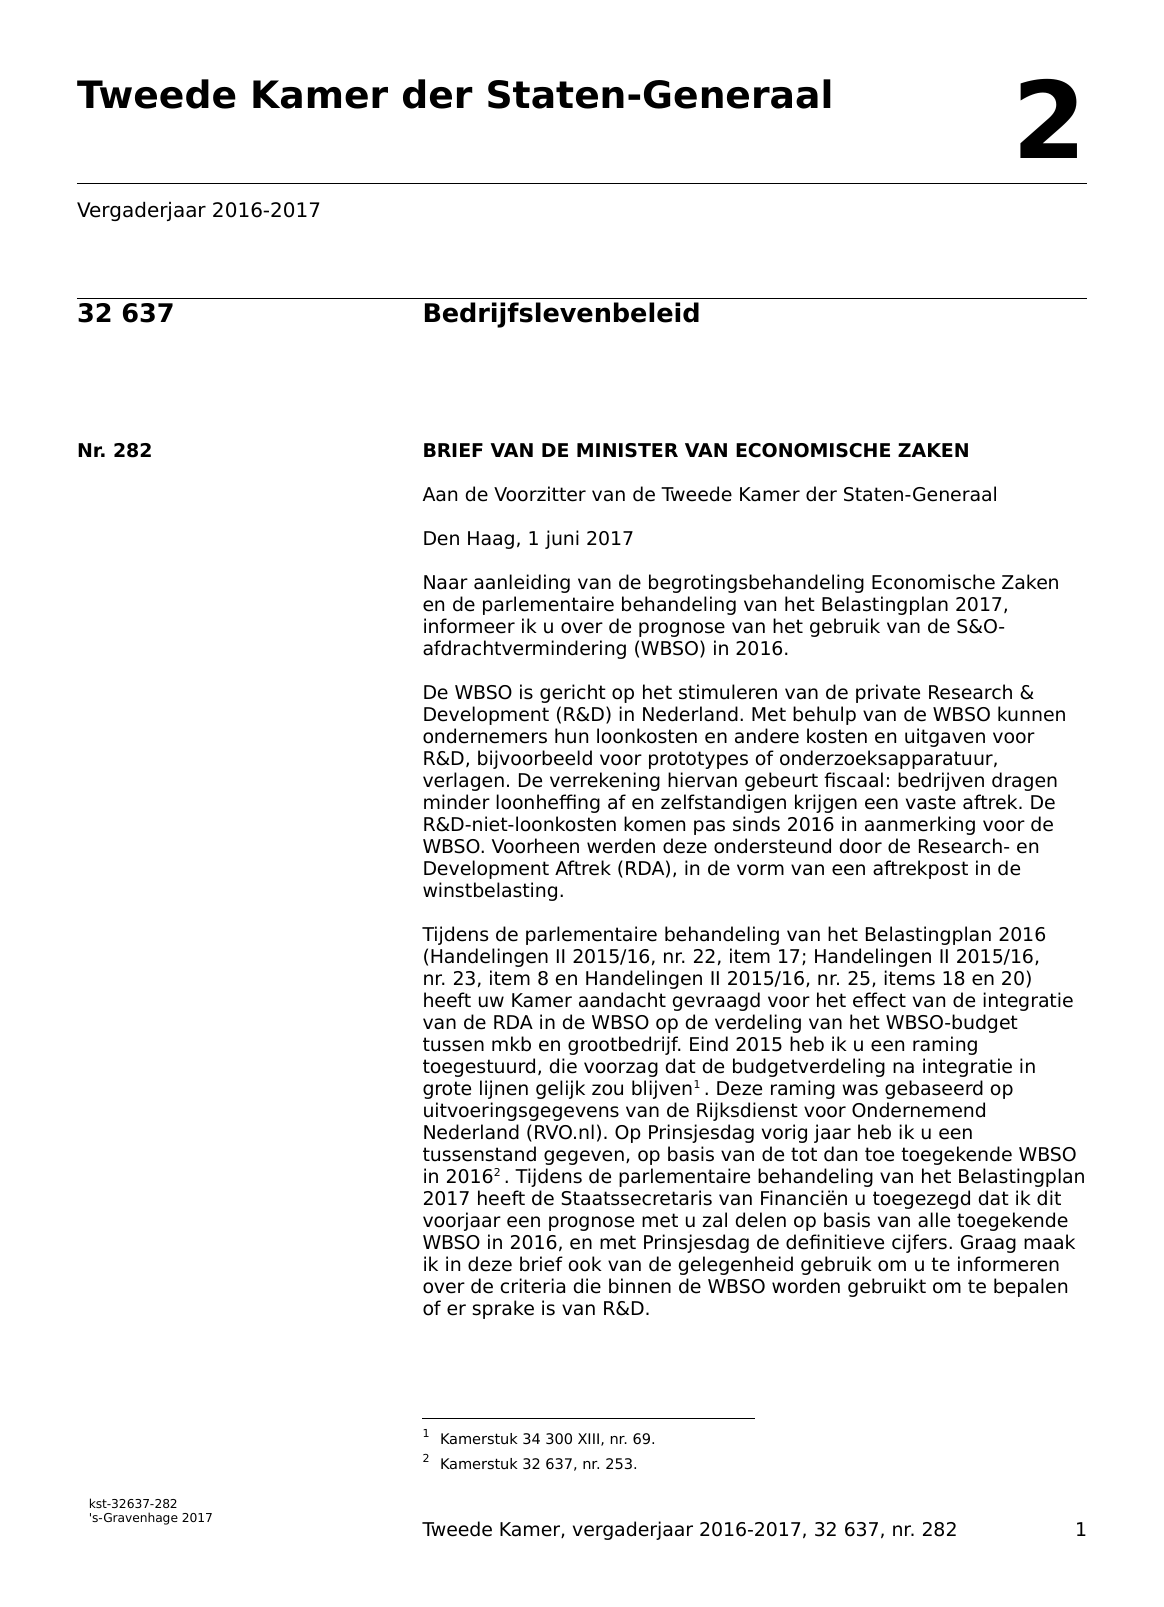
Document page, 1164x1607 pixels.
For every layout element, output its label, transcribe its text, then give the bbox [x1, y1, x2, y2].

text Naar aanleiding van de begrotingsbehandeling Economische Zaken en de parlementaire behandeling van het Belastingplan 2017, informeer ik u over de prognose van het gebruik van de S&O-afdrachtvermindering (WBSO) in 2016. [422, 572, 1087, 660]
text Kamerstuk 32 637, nr. 253. [422, 1452, 1087, 1474]
table_header Tweede Kamer der Staten-Generaal [77, 59, 886, 183]
table_cell Vergaderjaar 2016-2017 [77, 184, 1087, 298]
text Tijdens de parlementaire behandeling van het Belastingplan 2016 (Handelingen II 2015/16, nr. 22, item 17; Handelingen II 2015/16, nr. 23, item 8 en Handelingen II 2015/16, nr. 25, items 18 en 20) heeft uw Kamer aandacht gevraagd voor het effect van de integratie van de RDA in de WBSO op de verdeling van het WBSO-budget tussen mkb en grootbedrijf. Eind 2015 heb ik u een raming toegestuurd, die voorzag dat de budgetverdeling na integratie in grote lijnen gelijk zou blijven. Deze raming was gebaseerd op uitvoeringsgegevens van de Rijksdienst voor Ondernemend Nederland (RVO.nl). Op Prinsjesdag vorig jaar heb ik u een tussenstand gegeven, op basis van de tot dan toe toegekende WBSO in 2016. Tijdens de parlementaire behandeling van het Belastingplan 2017 heeft de Staatssecretaris van Financiën u toegezegd dat ik dit voorjaar een prognose met u zal delen op basis van alle toegekende WBSO in 2016, en met Prinsjesdag de definitieve cijfers. Graag maak ik in deze brief ook van de gelegenheid gebruik om u te informeren over de criteria die binnen de WBSO worden gebruikt om te bepalen of er sprake is van R&D. [422, 924, 1087, 1320]
text De WBSO is gericht op het stimuleren van de private Research & Development (R&D) in Nederland. Met behulp van de WBSO kunnen ondernemers hun loonkosten en andere kosten en uitgaven voor R&D, bijvoorbeeld voor prototypes of onderzoeksapparatuur, verlagen. De verrekening hiervan gebeurt fiscaal: bedrijven dragen minder loonheffing af en zelfstandigen krijgen een vaste aftrek. De R&D-niet-loonkosten komen pas sinds 2016 in aanmerking voor de WBSO. Voorheen werden deze ondersteund door de Research- en Development Aftrek (RDA), in de vorm van een aftrekpost in de winstbelasting. [422, 682, 1087, 902]
table_header 2 [886, 59, 1087, 183]
text Aan de Voorzitter van de Tweede Kamer der Staten-Generaal [422, 484, 1087, 506]
text kst-32637-282 [88, 1497, 323, 1511]
subtitle Nr. 282 BRIEF VAN DE MINISTER VAN ECONOMISCHE ZAKEN [77, 440, 1087, 462]
subtitle 32 637 Bedrijfslevenbeleid [77, 299, 1087, 329]
text 's-Gravenhage 2017 [88, 1511, 323, 1525]
text Kamerstuk 34 300 XIII, nr. 69. [422, 1427, 1087, 1449]
text Den Haag, 1 juni 2017 [422, 528, 1087, 550]
